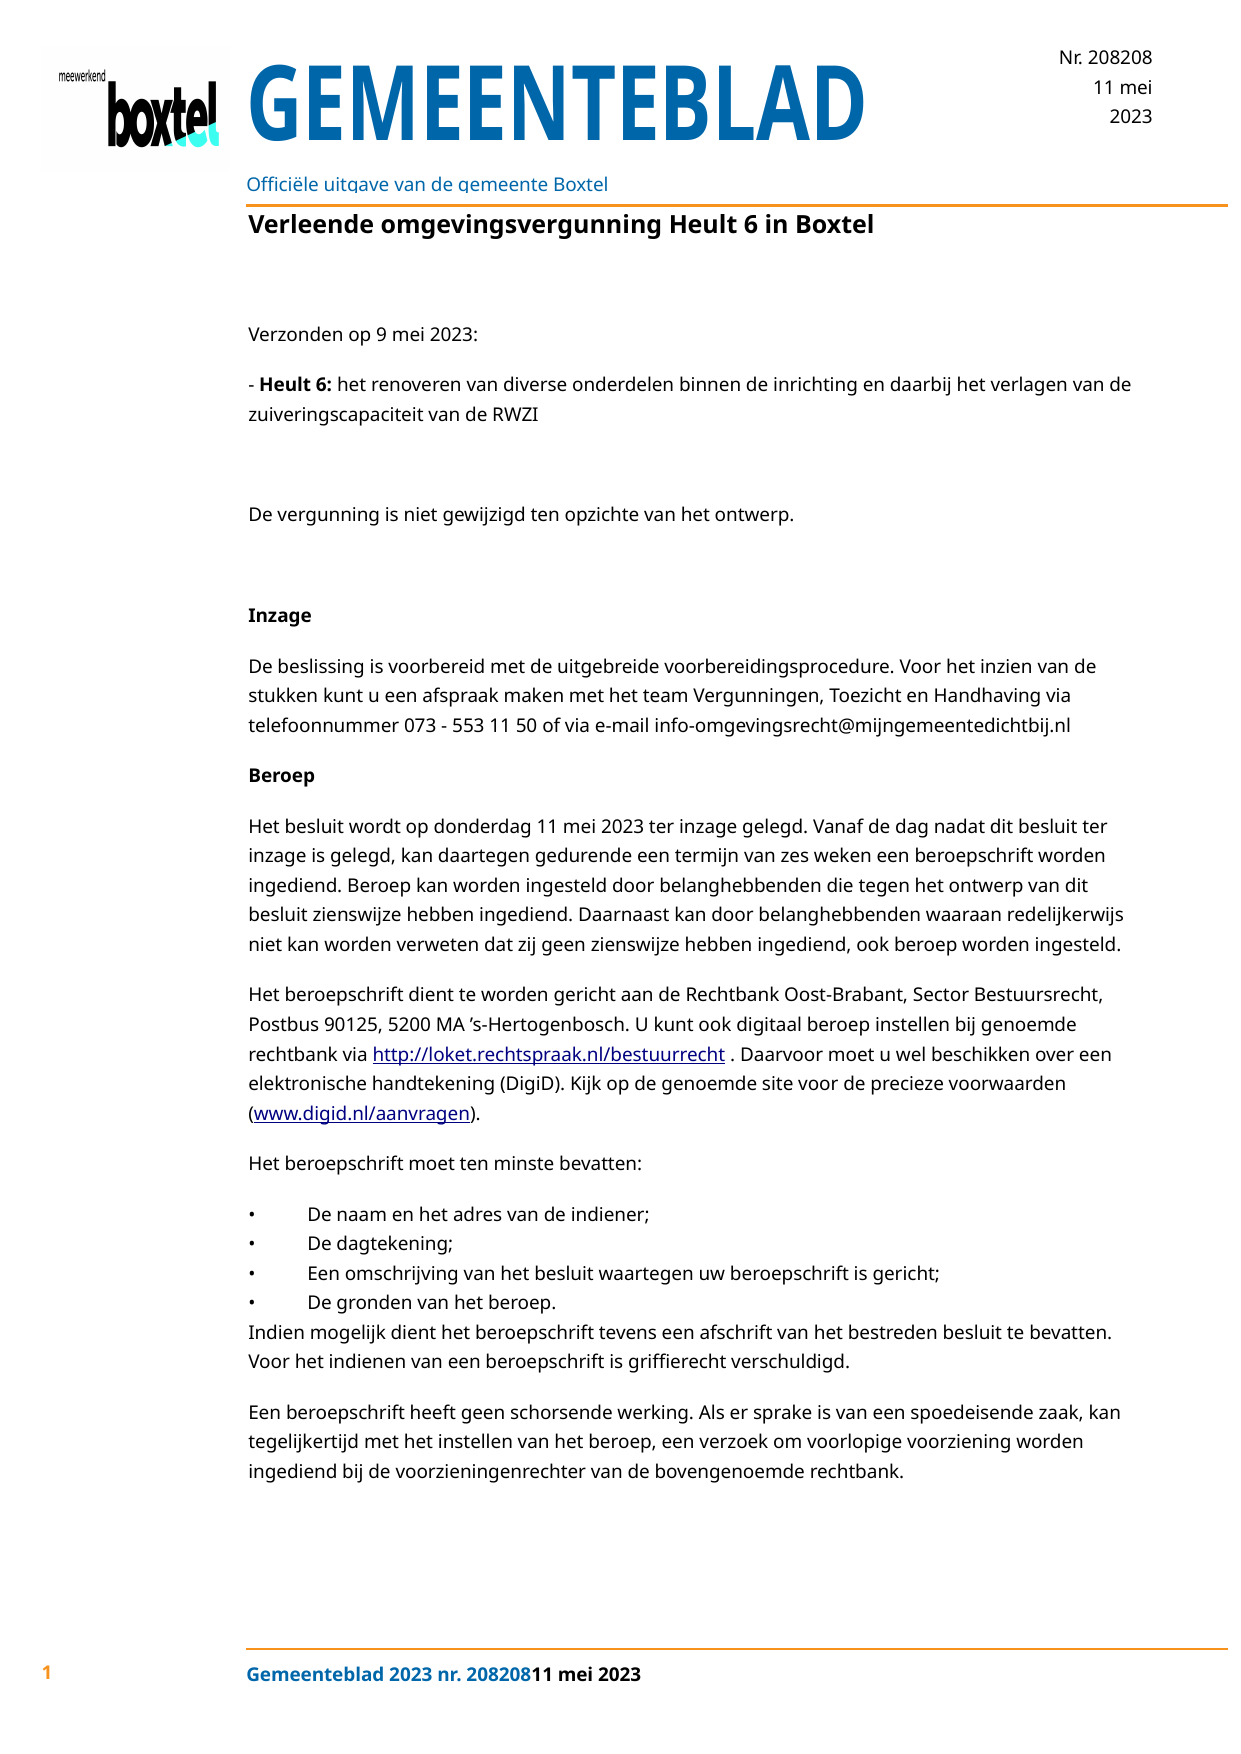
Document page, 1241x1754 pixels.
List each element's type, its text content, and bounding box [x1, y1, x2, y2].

list De dagtekening; [248, 1230, 1152, 1256]
text Het beroepschrift dient te worden gericht aan de Rechtbank Oost-Brabant, Sector Bestuursrecht, Postbus 90125, 5200 MA ’s-Hertogenbosch. U kunt ook digitaal beroep instellen bij genoemde rechtbank via http://loket.rechtspraak.nl/bestuurrecht . Daarvoor moet u wel beschikken over een elektronische handtekening (DigiD). Kijk op de genoemde site voor de precieze voorwaarden (www.digid.nl/aanvragen). [248, 982, 1152, 1126]
text Verzonden op 9 mei 2023: [248, 321, 1152, 346]
text Het beroepschrift moet ten minste bevatten: [248, 1150, 1152, 1176]
text De vergunning is niet gewijzigd ten opzichte van het ontwerp. [248, 502, 1152, 527]
list De naam en het adres van de indiener; [248, 1201, 1152, 1226]
text De beslissing is voorbereid met de uitgebreide voorbereidingsprocedure. Voor het inzien van de stukken kunt u een afspraak maken met het team Vergunningen, Toezicht en Handhaving via telefoonnummer 073 - 553 11 50 of via e-mail info-omgevingsrecht@mijngemeentedichtbij.nl [248, 653, 1152, 738]
text Verleende omgevingsvergunning Heult 6 in Boxtel [248, 207, 1152, 241]
text - Heult 6: het renoveren van diverse onderdelen binnen de inrichting en daarbij het verlagen van de zuiveringscapaciteit van de RWZI [248, 371, 1152, 426]
text Inzage [248, 602, 1152, 628]
text Beroep [248, 762, 1152, 788]
text Een beroepschrift heeft geen schorsende werking. Als er sprake is van een spoedeisende zaak, kan tegelijkertijd met het instellen van het beroep, een verzoek om voorlopige voorziening worden ingediend bij de voorzieningenrechter van de bovengenoemde rechtbank. [248, 1399, 1152, 1484]
picture [41, 47, 231, 172]
text Het besluit wordt op donderdag 11 mei 2023 ter inzage gelegd. Vanaf de dag nadat dit besluit ter inzage is gelegd, kan daartegen gedurende een termijn van zes weken een beroepschrift worden ingediend. Beroep kan worden ingesteld door belanghebbenden die tegen het ontwerp van dit besluit zienswijze hebben ingediend. Daarnaast kan door belanghebbenden waaraan redelijkerwijs niet kan worden verweten dat zij geen zienswijze hebben ingediend, ook beroep worden ingesteld. [248, 813, 1152, 957]
text Indien mogelijk dient het beroepschrift tevens een afschrift van het bestreden besluit te bevatten. Voor het indienen van een beroepschrift is griffierecht verschuldigd. [248, 1319, 1152, 1374]
list Een omschrijving van het besluit waartegen uw beroepschrift is gericht; [248, 1260, 1152, 1286]
list De gronden van het beroep. [248, 1289, 1152, 1315]
